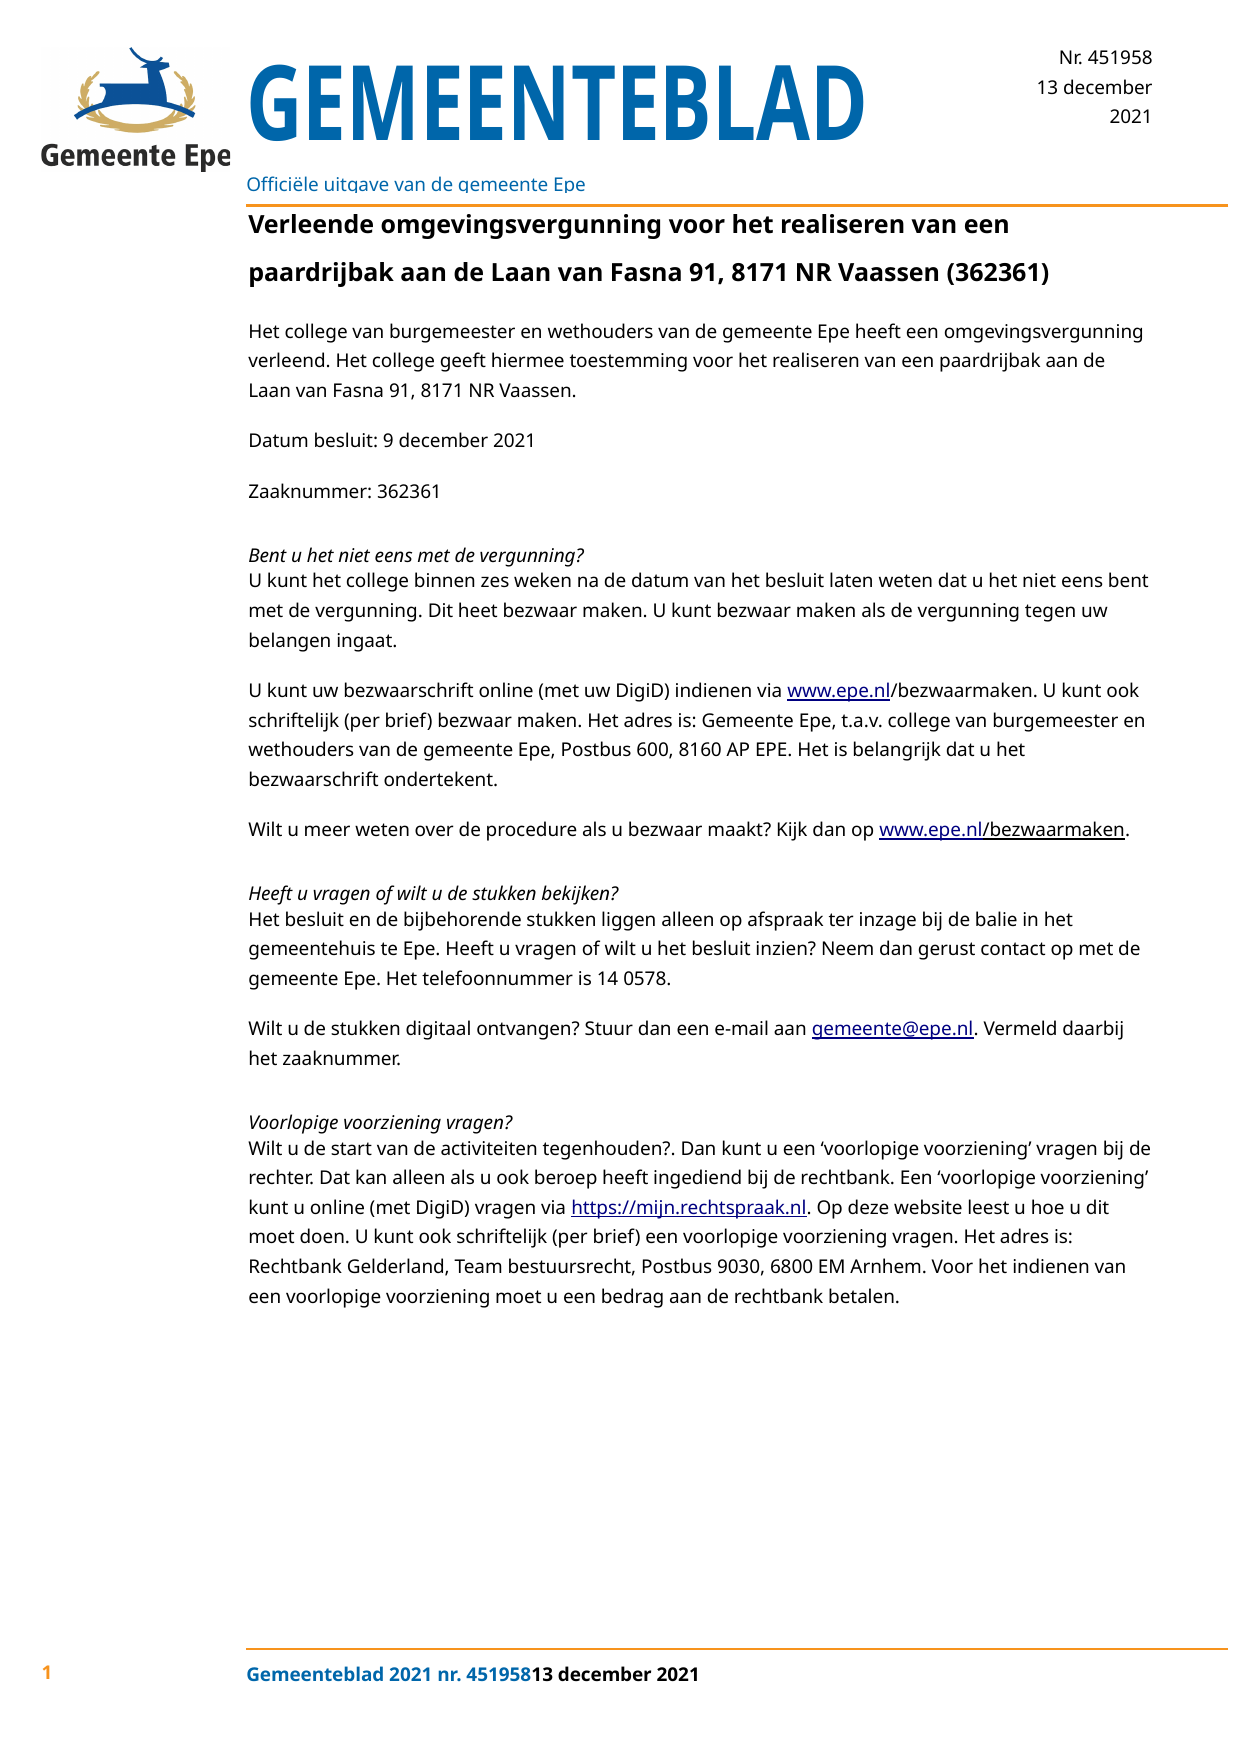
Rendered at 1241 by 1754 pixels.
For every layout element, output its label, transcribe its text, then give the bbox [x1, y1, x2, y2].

text Wilt u meer weten over de procedure als u bezwaar maakt? Kijk dan op www.epe.nl/bezwaarmaken. [248, 816, 1152, 842]
text Bent u het niet eens met de vergunning? [248, 542, 1152, 568]
picture [41, 47, 231, 172]
text Wilt u de start van de activiteiten tegenhouden?. Dan kunt u een ‘voorlopige voorziening’ vragen bij de rechter. Dat kan alleen als u ook beroep heeft ingediend bij de rechtbank. Een ‘voorlopige voorziening’ kunt u online (met DigiD) vragen via https://mijn.rechtspraak.nl. Op deze website leest u hoe u dit moet doen. U kunt ook schriftelijk (per brief) een voorlopige voorziening vragen. Het adres is: Rechtbank Gelderland, Team bestuursrecht, Postbus 9030, 6800 EM Arnhem. Voor het indienen van een voorlopige voorziening moet u een bedrag aan de rechtbank betalen. [248, 1135, 1152, 1308]
text Wilt u de stukken digitaal ontvangen? Stuur dan een e-mail aan gemeente@epe.nl. Vermeld daarbij het zaaknummer. [248, 1016, 1152, 1071]
text Verleende omgevingsvergunning voor het realiseren van een paardrijbak aan de Laan van Fasna 91, 8171 NR Vaassen (362361) [248, 207, 1152, 288]
text Datum besluit: 9 december 2021 [248, 427, 1152, 453]
text Heeft u vragen of wilt u de stukken bekijken? [248, 880, 1152, 906]
text Het college van burgemeester en wethouders van de gemeente Epe heeft een omgevingsvergunning verleend. Het college geeft hiermee toestemming voor het realiseren van een paardrijbak aan de Laan van Fasna 91, 8171 NR Vaassen. [248, 318, 1152, 403]
text Het besluit en de bijbehorende stukken liggen alleen op afspraak ter inzage bij de balie in het gemeentehuis te Epe. Heeft u vragen of wilt u het besluit inzien? Neem dan gerust contact op met de gemeente Epe. Het telefoonnummer is 14 0578. [248, 906, 1152, 991]
text U kunt uw bezwaarschrift online (met uw DigiD) indienen via www.epe.nl/bezwaarmaken. U kunt ook schriftelijk (per brief) bezwaar maken. Het adres is: Gemeente Epe, t.a.v. college van burgemeester en wethouders van de gemeente Epe, Postbus 600, 8160 AP EPE. Het is belangrijk dat u het bezwaarschrift ondertekent. [248, 677, 1152, 792]
text U kunt het college binnen zes weken na de datum van het besluit laten weten dat u het niet eens bent met de vergunning. Dit heet bezwaar maken. U kunt bezwaar maken als de vergunning tegen uw belangen ingaat. [248, 568, 1152, 652]
text Voorlopige voorziening vragen? [248, 1109, 1152, 1135]
text Zaaknummer: 362361 [248, 478, 1152, 504]
